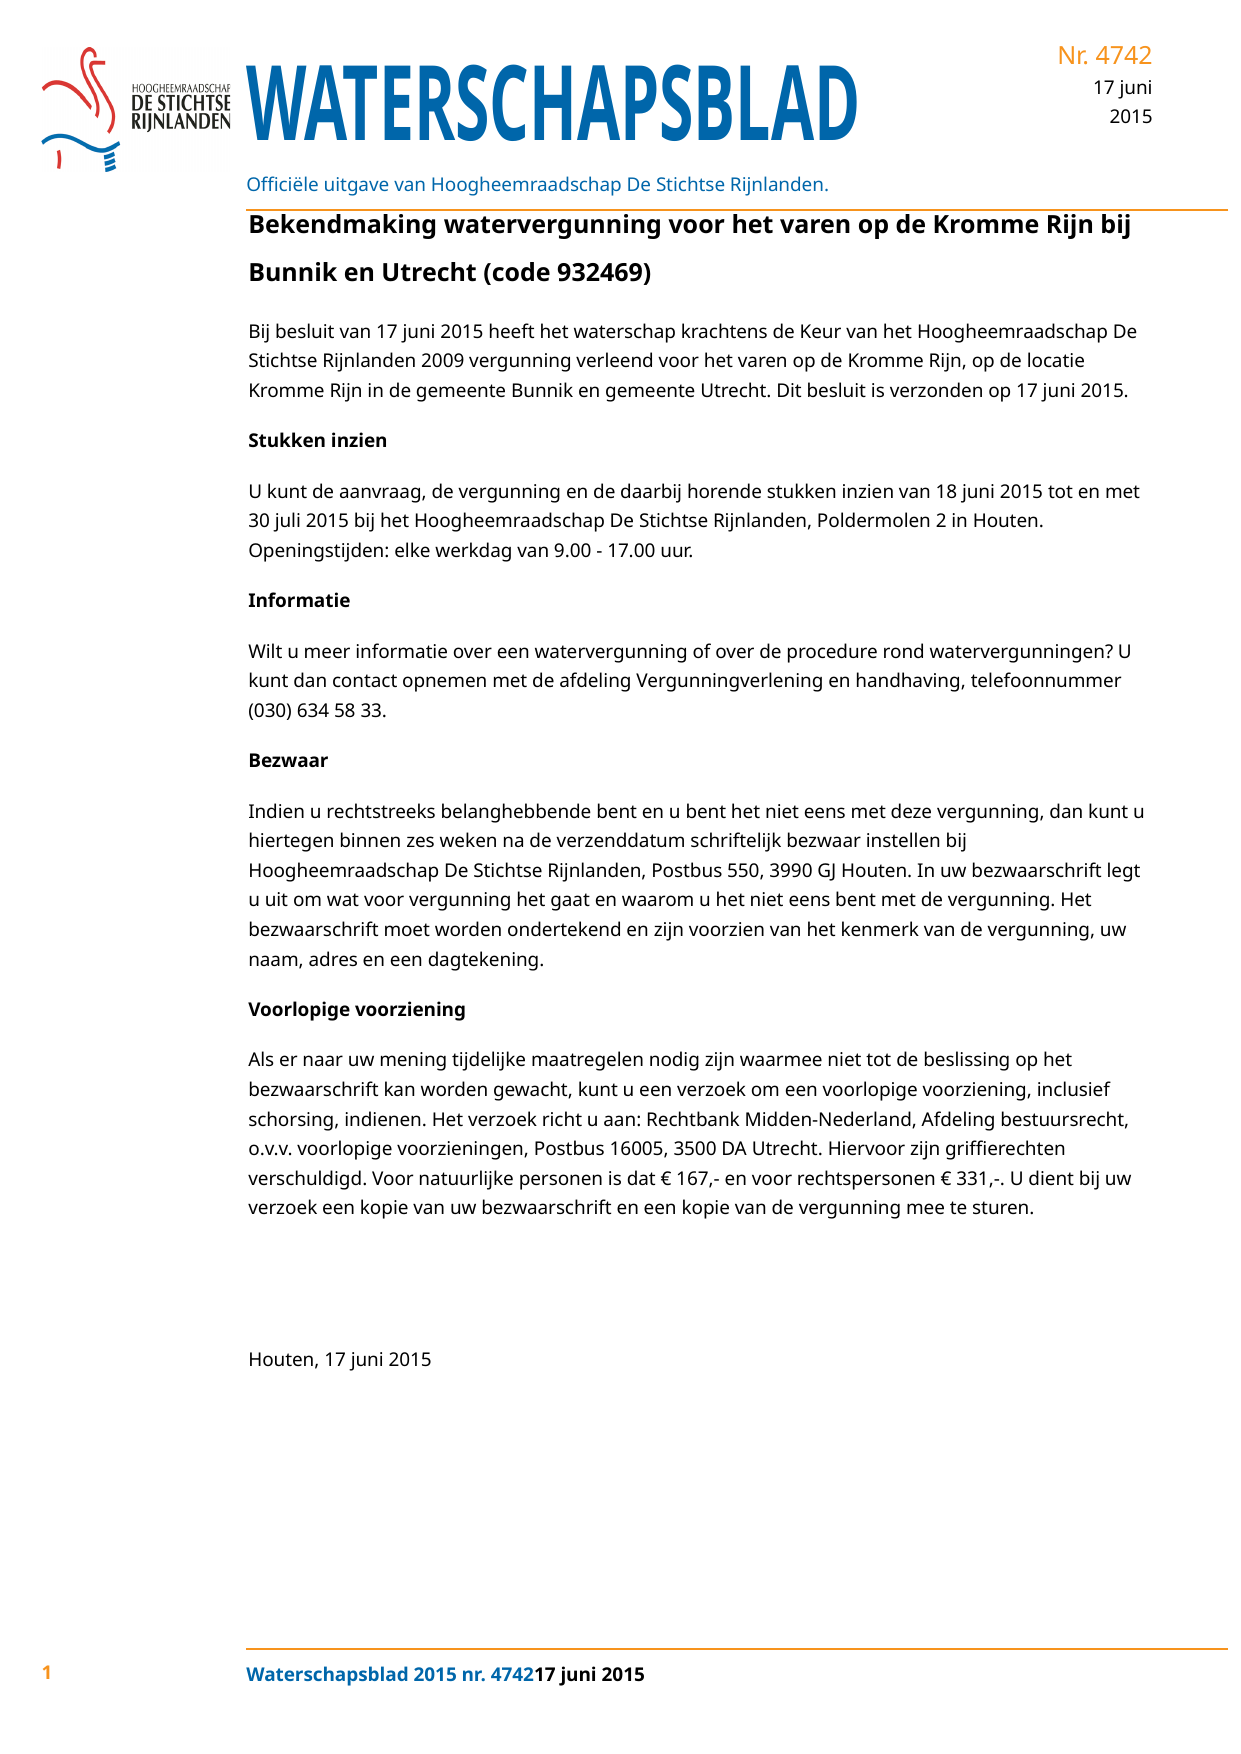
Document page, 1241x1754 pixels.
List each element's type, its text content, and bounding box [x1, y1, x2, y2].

text Stukken inzien [248, 427, 1152, 453]
text Informatie [248, 587, 1152, 613]
text Bekendmaking watervergunning voor het varen op de Kromme Rijn bij Bunnik en Utrecht (code 932469) [248, 211, 1152, 288]
text Indien u rechtstreeks belanghebbende bent en u bent het niet eens met deze vergunning, dan kunt u hiertegen binnen zes weken na de verzenddatum schriftelijk bezwaar instellen bij Hoogheemraadschap De Stichtse Rijnlanden, Postbus 550, 3990 GJ Houten. In uw bezwaarschrift legt u uit om wat voor vergunning het gaat en waarom u het niet eens bent met de vergunning. Het bezwaarschrift moet worden ondertekend en zijn voorzien van het kenmerk van de vergunning, uw naam, adres en een dagtekening. [248, 798, 1152, 972]
text Voorlopige voorziening [248, 996, 1152, 1022]
text Bezwaar [248, 747, 1152, 773]
text U kunt de aanvraag, de vergunning en de daarbij horende stukken inzien van 18 juni 2015 tot en met 30 juli 2015 bij het Hoogheemraadschap De Stichtse Rijnlanden, Poldermolen 2 in Houten. Openingstijden: elke werkdag van 9.00 - 17.00 uur. [248, 478, 1152, 563]
text Wilt u meer informatie over een watervergunning of over de procedure rond watervergunningen? U kunt dan contact opnemen met de afdeling Vergunningverlening en handhaving, telefoonnummer (030) 634 58 33. [248, 638, 1152, 723]
text Bij besluit van 17 juni 2015 heeft het waterschap krachtens de Keur van het Hoogheemraadschap De Stichtse Rijnlanden 2009 vergunning verleend voor het varen op de Kromme Rijn, op de locatie Kromme Rijn in de gemeente Bunnik en gemeente Utrecht. Dit besluit is verzonden op 17 juni 2015. [248, 318, 1152, 403]
text Als er naar uw mening tijdelijke maatregelen nodig zijn waarmee niet tot de beslissing op het bezwaarschrift kan worden gewacht, kunt u een verzoek om een voorlopige voorziening, inclusief schorsing, indienen. Het verzoek richt u aan: Rechtbank Midden-Nederland, Afdeling bestuursrecht, o.v.v. voorlopige voorzieningen, Postbus 16005, 3500 DA Utrecht. Hiervoor zijn griffierechten verschuldigd. Voor natuurlijke personen is dat € 167,- en voor rechtspersonen € 331,-. U dient bij uw verzoek een kopie van uw bezwaarschrift en een kopie van de vergunning mee te sturen. [248, 1047, 1152, 1220]
picture [41, 47, 231, 172]
text Houten, 17 juni 2015 [248, 1346, 1152, 1372]
